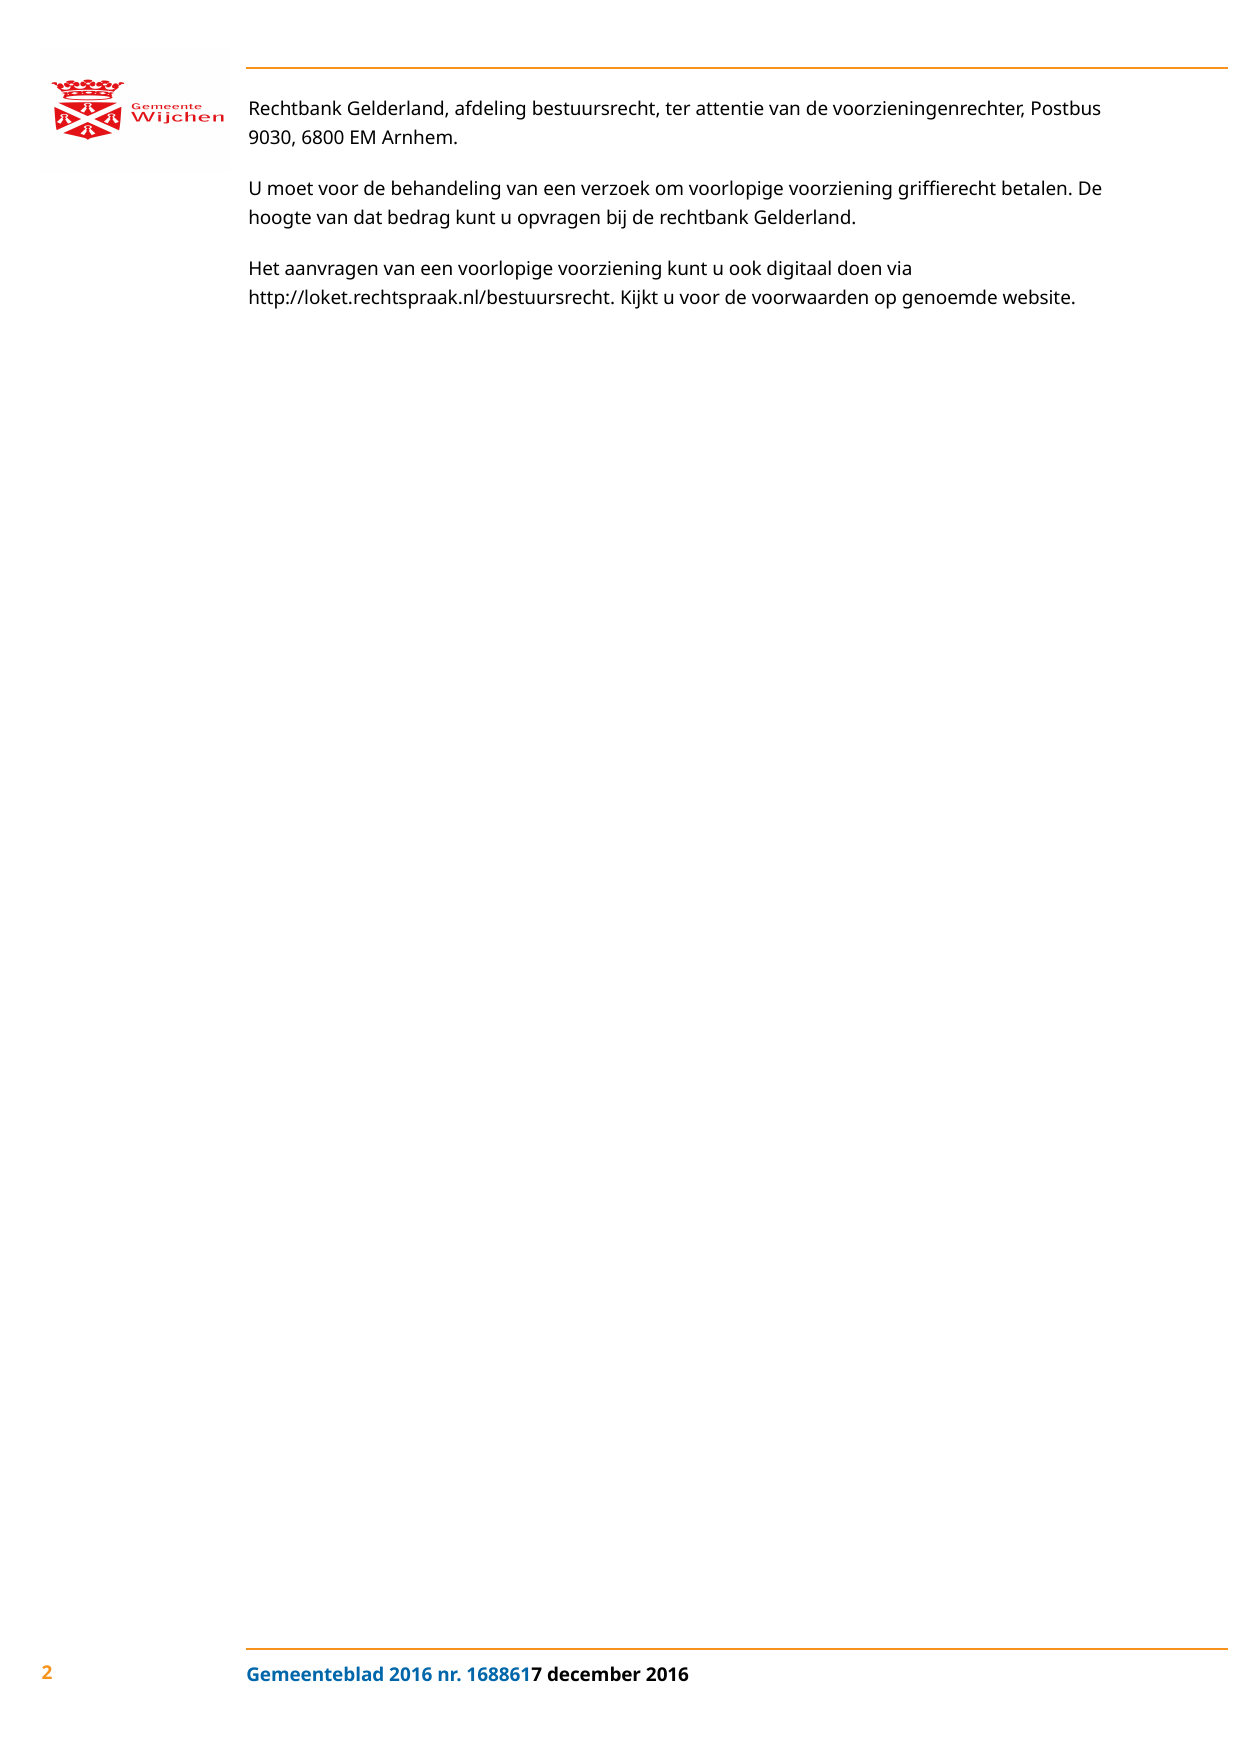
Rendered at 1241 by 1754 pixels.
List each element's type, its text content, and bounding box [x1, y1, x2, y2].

text Rechtbank Gelderland, afdeling bestuursrecht, ter attentie van de voorzieningenrechter, Postbus 9030, 6800 EM Arnhem. [248, 95, 1152, 150]
text U moet voor de behandeling van een verzoek om voorlopige voorziening griffierecht betalen. De hoogte van dat bedrag kunt u opvragen bij de rechtbank Gelderland. [248, 175, 1152, 230]
text Het aanvragen van een voorlopige voorziening kunt u ook digitaal doen via http://loket.rechtspraak.nl/bestuursrecht. Kijkt u voor de voorwaarden op genoemde website. [248, 255, 1152, 310]
picture [41, 47, 231, 172]
